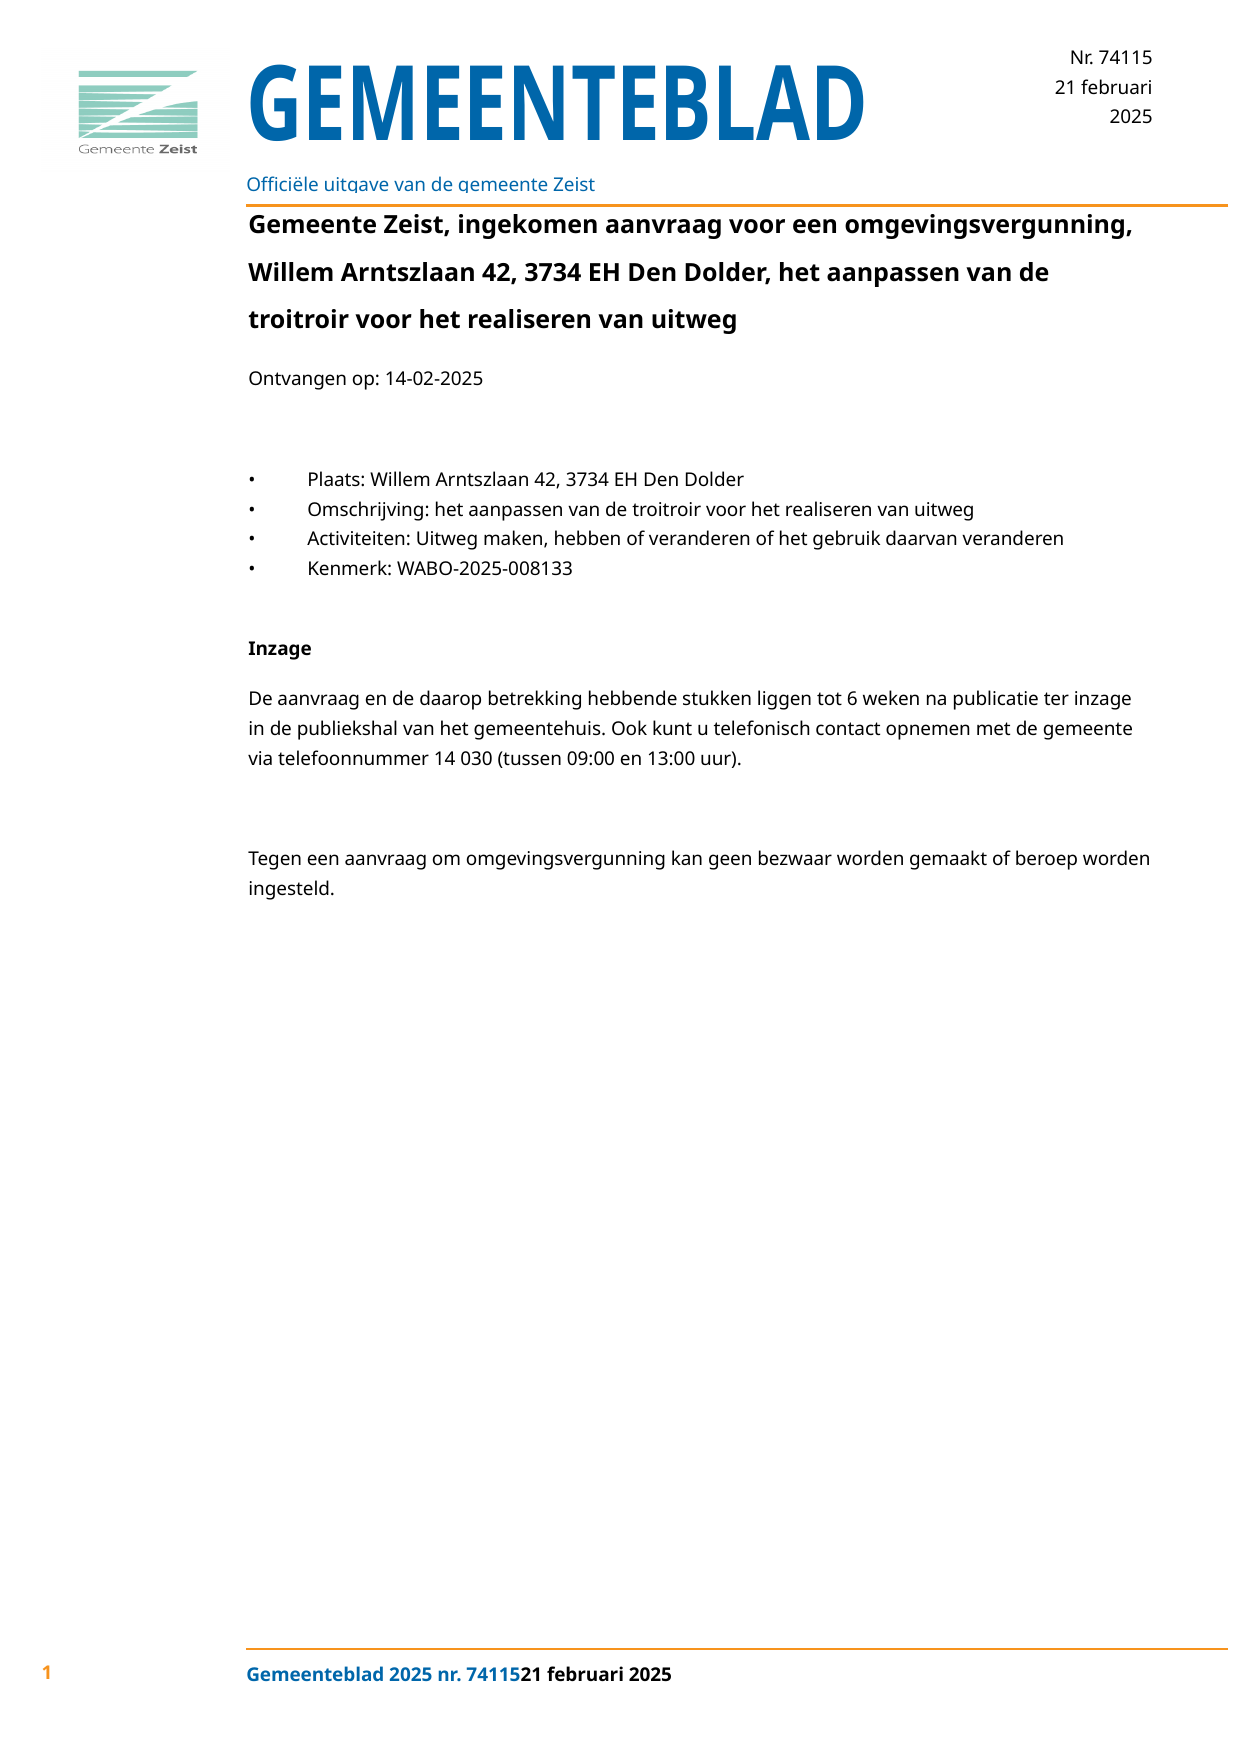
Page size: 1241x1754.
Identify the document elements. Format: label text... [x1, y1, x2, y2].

text Inzage [248, 635, 1152, 661]
text Gemeente Zeist, ingekomen aanvraag voor een omgevingsvergunning, Willem Arntszlaan 42, 3734 EH Den Dolder, het aanpassen van de troitroir voor het realiseren van uitweg [248, 207, 1152, 336]
picture [41, 47, 231, 172]
text Ontvangen op: 14-02-2025 [248, 366, 1152, 391]
text De aanvraag en de daarop betrekking hebbende stukken liggen tot 6 weken na publicatie ter inzage in de publiekshal van het gemeentehuis. Ook kunt u telefonisch contact opnemen met de gemeente via telefoonnummer 14 030 (tussen 09:00 en 13:00 uur). [248, 686, 1152, 770]
list Plaats: Willem Arntszlaan 42, 3734 EH Den Dolder [248, 466, 1152, 492]
text Tegen een aanvraag om omgevingsvergunning kan geen bezwaar worden gemaakt of beroep worden ingesteld. [248, 846, 1152, 901]
list Kenmerk: WABO-2025-008133 [248, 555, 1152, 581]
list Activiteiten: Uitweg maken, hebben of veranderen of het gebruik daarvan veranderen [248, 526, 1152, 551]
list Omschrijving: het aanpassen van de troitroir voor het realiseren van uitweg [248, 496, 1152, 522]
